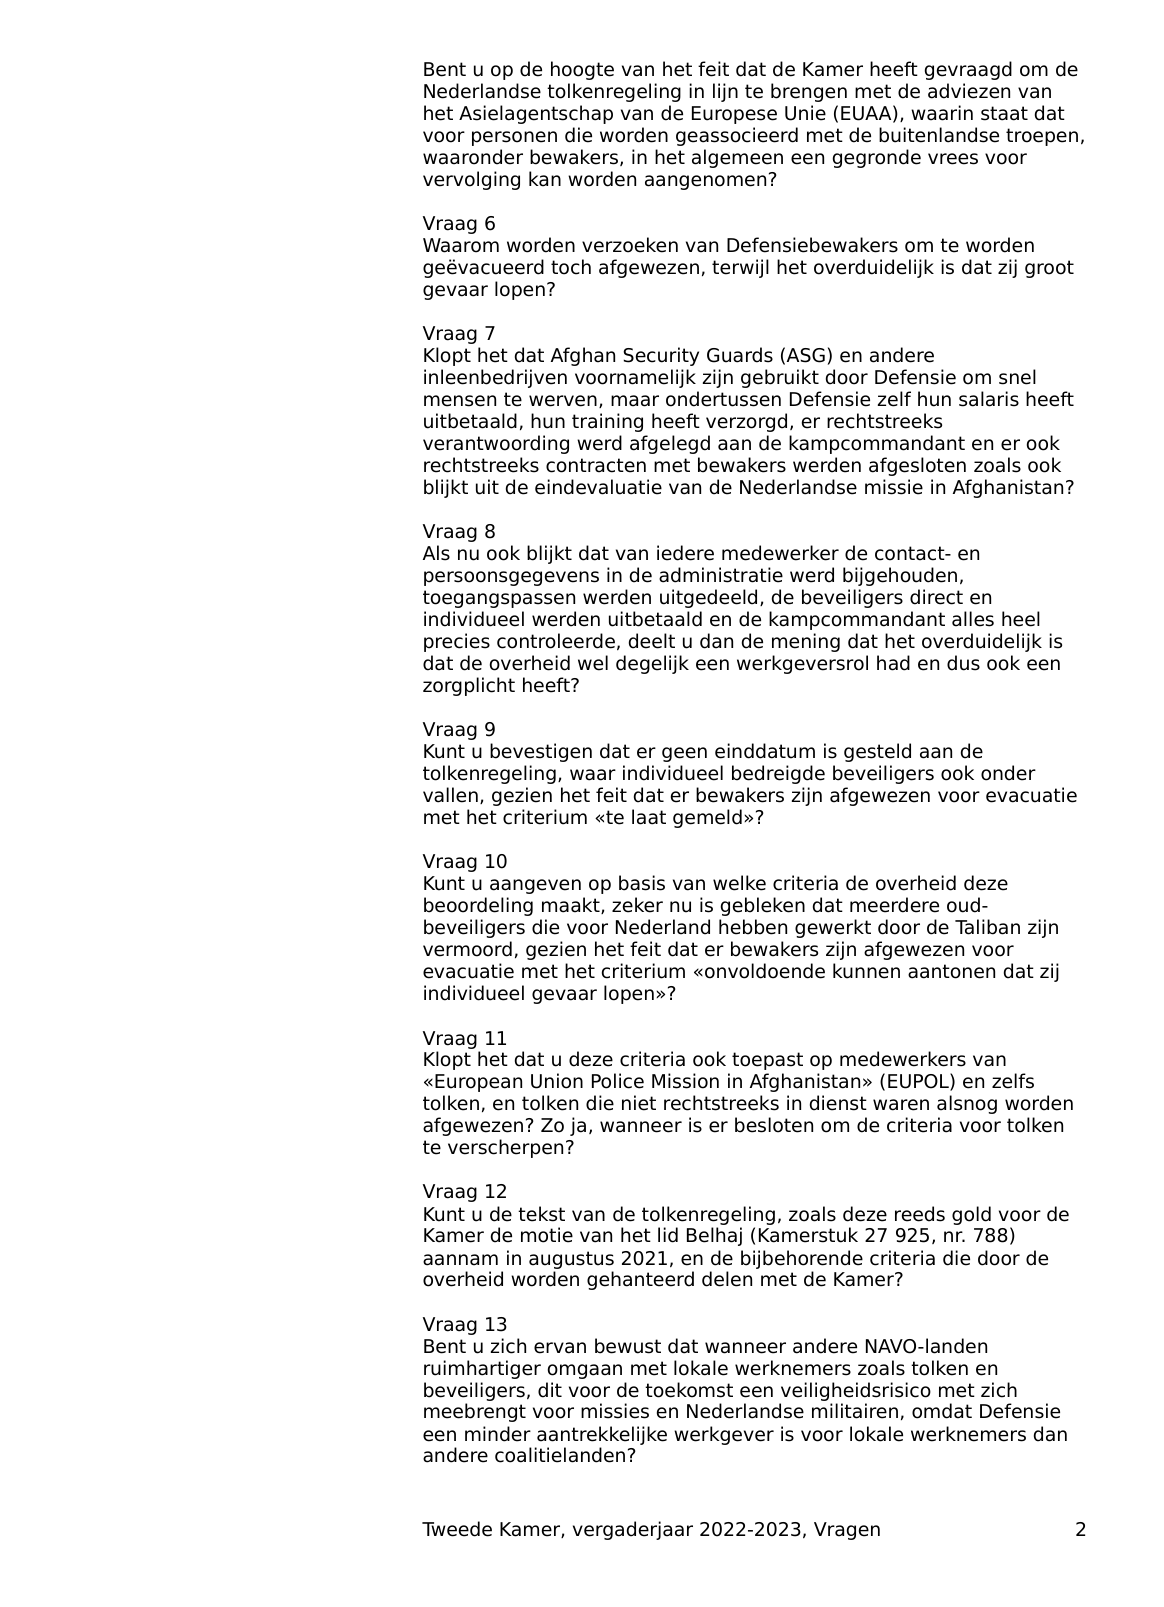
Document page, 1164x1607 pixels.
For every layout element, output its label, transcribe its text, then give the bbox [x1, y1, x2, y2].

text Als nu ook blijkt dat van iedere medewerker de contact- en persoonsgegevens in de administratie werd bijgehouden, toegangspassen werden uitgedeeld, de beveiligers direct en individueel werden uitbetaald en de kampcommandant alles heel precies controleerde, deelt u dan de mening dat het overduidelijk is dat de overheid wel degelijk een werkgeversrol had en dus ook een zorgplicht heeft? [422, 543, 1087, 697]
text Bent u op de hoogte van het feit dat de Kamer heeft gevraagd om de Nederlandse tolkenregeling in lijn te brengen met de adviezen van het Asielagentschap van de Europese Unie (EUAA), waarin staat dat voor personen die worden geassocieerd met de buitenlandse troepen, waaronder bewakers, in het algemeen een gegronde vrees voor vervolging kan worden aangenomen? [422, 59, 1087, 191]
text Klopt het dat Afghan Security Guards (ASG) en andere inleenbedrijven voornamelijk zijn gebruikt door Defensie om snel mensen te werven, maar ondertussen Defensie zelf hun salaris heeft uitbetaald, hun training heeft verzorgd, er rechtstreeks verantwoording werd afgelegd aan de kampcommandant en er ook rechtstreeks contracten met bewakers werden afgesloten zoals ook blijkt uit de eindevaluatie van de Nederlandse missie in Afghanistan? [422, 345, 1087, 499]
text Vraag 7 [422, 323, 1087, 345]
text Klopt het dat u deze criteria ook toepast op medewerkers van «European Union Police Mission in Afghanistan» (EUPOL) en zelfs tolken, en tolken die niet rechtstreeks in dienst waren alsnog worden afgewezen? Zo ja, wanneer is er besloten om de criteria voor tolken te verscherpen? [422, 1049, 1087, 1159]
text Vraag 10 [422, 851, 1087, 873]
text Vraag 9 [422, 719, 1087, 741]
text Kunt u de tekst van de tolkenregeling, zoals deze reeds gold voor de Kamer de motie van het lid Belhaj (Kamerstuk 27 925, nr. 788) aannam in augustus 2021, en de bijbehorende criteria die door de overheid worden gehanteerd delen met de Kamer? [422, 1203, 1087, 1291]
text Vraag 13 [422, 1313, 1087, 1336]
text Bent u zich ervan bewust dat wanneer andere NAVO-landen ruimhartiger omgaan met lokale werknemers zoals tolken en beveiligers, dit voor de toekomst een veiligheidsrisico met zich meebrengt voor missies en Nederlandse militairen, omdat Defensie een minder aantrekkelijke werkgever is voor lokale werknemers dan andere coalitielanden? [422, 1336, 1087, 1467]
text Vraag 8 [422, 521, 1087, 543]
text Vraag 11 [422, 1027, 1087, 1049]
text Vraag 6 [422, 213, 1087, 235]
text Kunt u aangeven op basis van welke criteria de overheid deze beoordeling maakt, zeker nu is gebleken dat meerdere oud-beveiligers die voor Nederland hebben gewerkt door de Taliban zijn vermoord, gezien het feit dat er bewakers zijn afgewezen voor evacuatie met het criterium «onvoldoende kunnen aantonen dat zij individueel gevaar lopen»? [422, 873, 1087, 1005]
text Vraag 12 [422, 1181, 1087, 1203]
text Kunt u bevestigen dat er geen einddatum is gesteld aan de tolkenregeling, waar individueel bedreigde beveiligers ook onder vallen, gezien het feit dat er bewakers zijn afgewezen voor evacuatie met het criterium «te laat gemeld»? [422, 741, 1087, 829]
text Waarom worden verzoeken van Defensiebewakers om te worden geëvacueerd toch afgewezen, terwijl het overduidelijk is dat zij groot gevaar lopen? [422, 235, 1087, 301]
